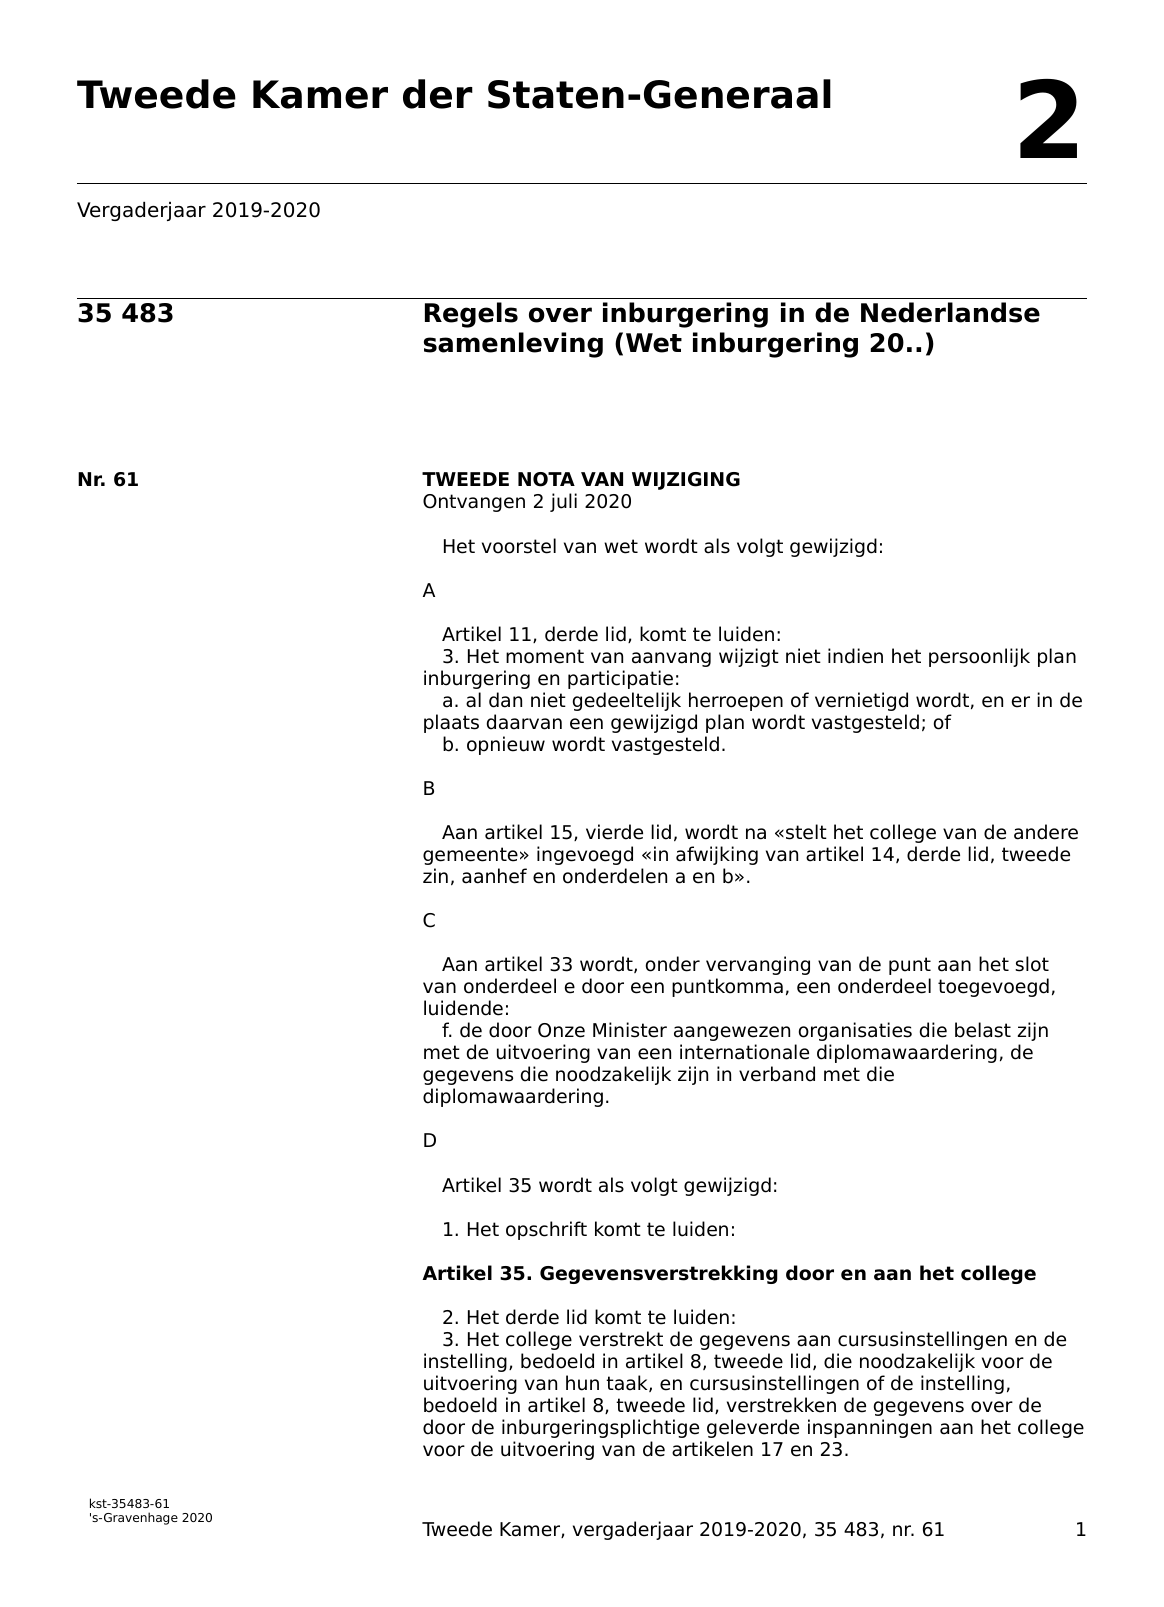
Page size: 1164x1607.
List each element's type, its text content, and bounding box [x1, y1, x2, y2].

subtitle C [422, 910, 1087, 932]
table_header Tweede Kamer der Staten-Generaal [77, 59, 886, 183]
subtitle Artikel 35. Gegevensverstrekking door en aan het college [422, 1263, 1087, 1285]
subtitle B [422, 778, 1087, 800]
subtitle 35 483 Regels over inburgering in de Nederlandse samenleving (Wet inburgering 20..) [77, 299, 1087, 358]
text Het voorstel van wet wordt als volgt gewijzigd: [422, 536, 1087, 557]
subtitle Nr. 61 TWEEDE NOTA VAN WIJZIGING [77, 469, 1087, 491]
text Artikel 35 wordt als volgt gewijzigd: [422, 1174, 1087, 1197]
text Artikel 11, derde lid, komt te luiden: [422, 624, 1087, 646]
text Ontvangen 2 juli 2020 [422, 491, 1087, 513]
text 1. Het opschrift komt te luiden: [422, 1219, 1087, 1241]
text 3. Het moment van aanvang wijzigt niet indien het persoonlijk plan inburgering en participatie: [422, 646, 1087, 690]
text kst-35483-61 [88, 1497, 323, 1511]
text a. al dan niet gedeeltelijk herroepen of vernietigd wordt, en er in de plaats daarvan een gewijzigd plan wordt vastgesteld; of [422, 690, 1087, 734]
subtitle A [422, 580, 1087, 602]
text Aan artikel 15, vierde lid, wordt na «stelt het college van de andere gemeente» ingevoegd «in afwijking van artikel 14, derde lid, tweede zin, aanhef en onderdelen a en b». [422, 822, 1087, 888]
text f. de door Onze Minister aangewezen organisaties die belast zijn met de uitvoering van een internationale diplomawaardering, de gegevens die noodzakelijk zijn in verband met die diplomawaardering. [422, 1020, 1087, 1108]
text 3. Het college verstrekt de gegevens aan cursusinstellingen en de instelling, bedoeld in artikel 8, tweede lid, die noodzakelijk voor de uitvoering van hun taak, en cursusinstellingen of de instelling, bedoeld in artikel 8, tweede lid, verstrekken de gegevens over de door de inburgeringsplichtige geleverde inspanningen aan het college voor de uitvoering van de artikelen 17 en 23. [422, 1329, 1087, 1461]
text b. opnieuw wordt vastgesteld. [422, 734, 1087, 756]
text 's-Gravenhage 2020 [88, 1511, 323, 1525]
subtitle D [422, 1130, 1087, 1152]
table_header 2 [886, 59, 1087, 183]
text Aan artikel 33 wordt, onder vervanging van de punt aan het slot van onderdeel e door een puntkomma, een onderdeel toegevoegd, luidende: [422, 954, 1087, 1020]
text 2. Het derde lid komt te luiden: [422, 1307, 1087, 1329]
table_cell Vergaderjaar 2019-2020 [77, 184, 1087, 298]
